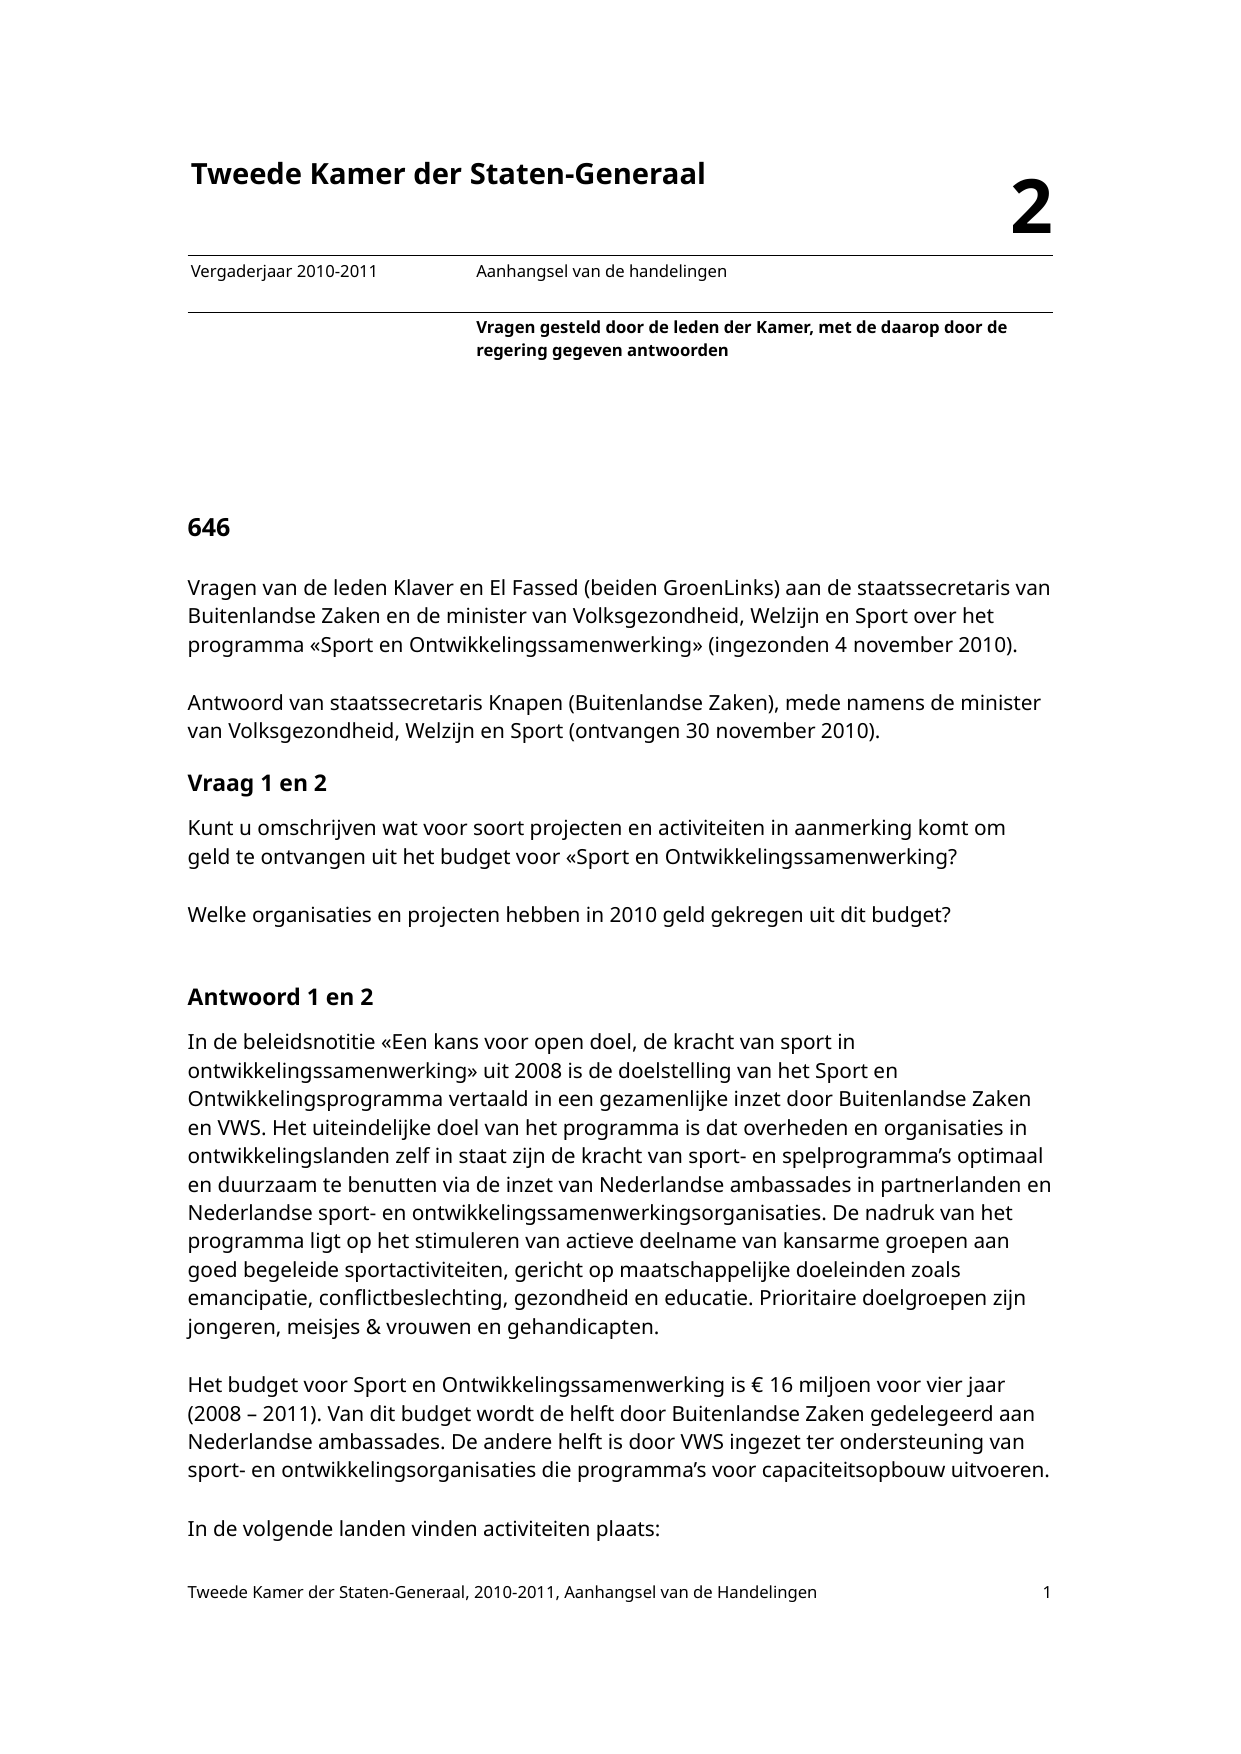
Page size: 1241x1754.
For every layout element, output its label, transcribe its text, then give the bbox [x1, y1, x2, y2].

table_header 2 [880, 150, 1053, 255]
text Antwoord van staatssecretaris Knapen (Buitenlandse Zaken), mede namens de minister van Volksgezondheid, Welzijn en Sport (ontvangen 30 november 2010). [187, 688, 1053, 745]
text 646 [187, 509, 1053, 543]
table_cell [188, 313, 473, 361]
text Kunt u omschrijven wat voor soort projecten en activiteiten in aanmerking komt om geld te ontvangen uit het budget voor «Sport en Ontwikkelingssamenwerking? [187, 813, 1053, 870]
text Het budget voor Sport en Ontwikkelingssamenwerking is € 16 miljoen voor vier jaar (2008 – 2011). Van dit budget wordt de helft door Buitenlandse Zaken gedelegeerd aan Nederlandse ambassades. De andere helft is door VWS ingezet ter ondersteuning van sport- en ontwikkelingsorganisaties die programma’s voor capaciteitsopbouw uitvoeren. [187, 1370, 1053, 1484]
table_cell Vergaderjaar 2010-2011 [188, 256, 473, 312]
table_cell Vragen gesteld door de leden der Kamer, met de daarop door de regering gegeven antwoorden [473, 313, 1053, 361]
table_header Tweede Kamer der Staten-Generaal [188, 150, 879, 255]
subtitle Vraag 1 en 2 [187, 767, 1053, 798]
table_cell Aanhangsel van de handelingen [473, 256, 1053, 312]
subtitle Antwoord 1 en 2 [187, 981, 1053, 1012]
text In de volgende landen vinden activiteiten plaats: [187, 1514, 1053, 1542]
text In de beleidsnotitie «Een kans voor open doel, de kracht van sport in ontwikkelingssamenwerking» uit 2008 is de doelstelling van het Sport en Ontwikkelingsprogramma vertaald in een gezamenlijke inzet door Buitenlandse Zaken en VWS. Het uiteindelijke doel van het programma is dat overheden en organisaties in ontwikkelingslanden zelf in staat zijn de kracht van sport- en spelprogramma’s optimaal en duurzaam te benutten via de inzet van Nederlandse ambassades in partnerlanden en Nederlandse sport- en ontwikkelingssamenwerkingsorganisaties. De nadruk van het programma ligt op het stimuleren van actieve deelname van kansarme groepen aan goed begeleide sportactiviteiten, gericht op maatschappelijke doeleinden zoals emancipatie, conflictbeslechting, gezondheid en educatie. Prioritaire doelgroepen zijn jongeren, meisjes & vrouwen en gehandicapten. [187, 1027, 1053, 1340]
text Vragen van de leden Klaver en El Fassed (beiden GroenLinks) aan de staatssecretaris van Buitenlandse Zaken en de minister van Volksgezondheid, Welzijn en Sport over het programma «Sport en Ontwikkelingssamenwerking» (ingezonden 4 november 2010). [187, 573, 1053, 658]
text Welke organisaties en projecten hebben in 2010 geld gekregen uit dit budget? [187, 900, 1053, 929]
